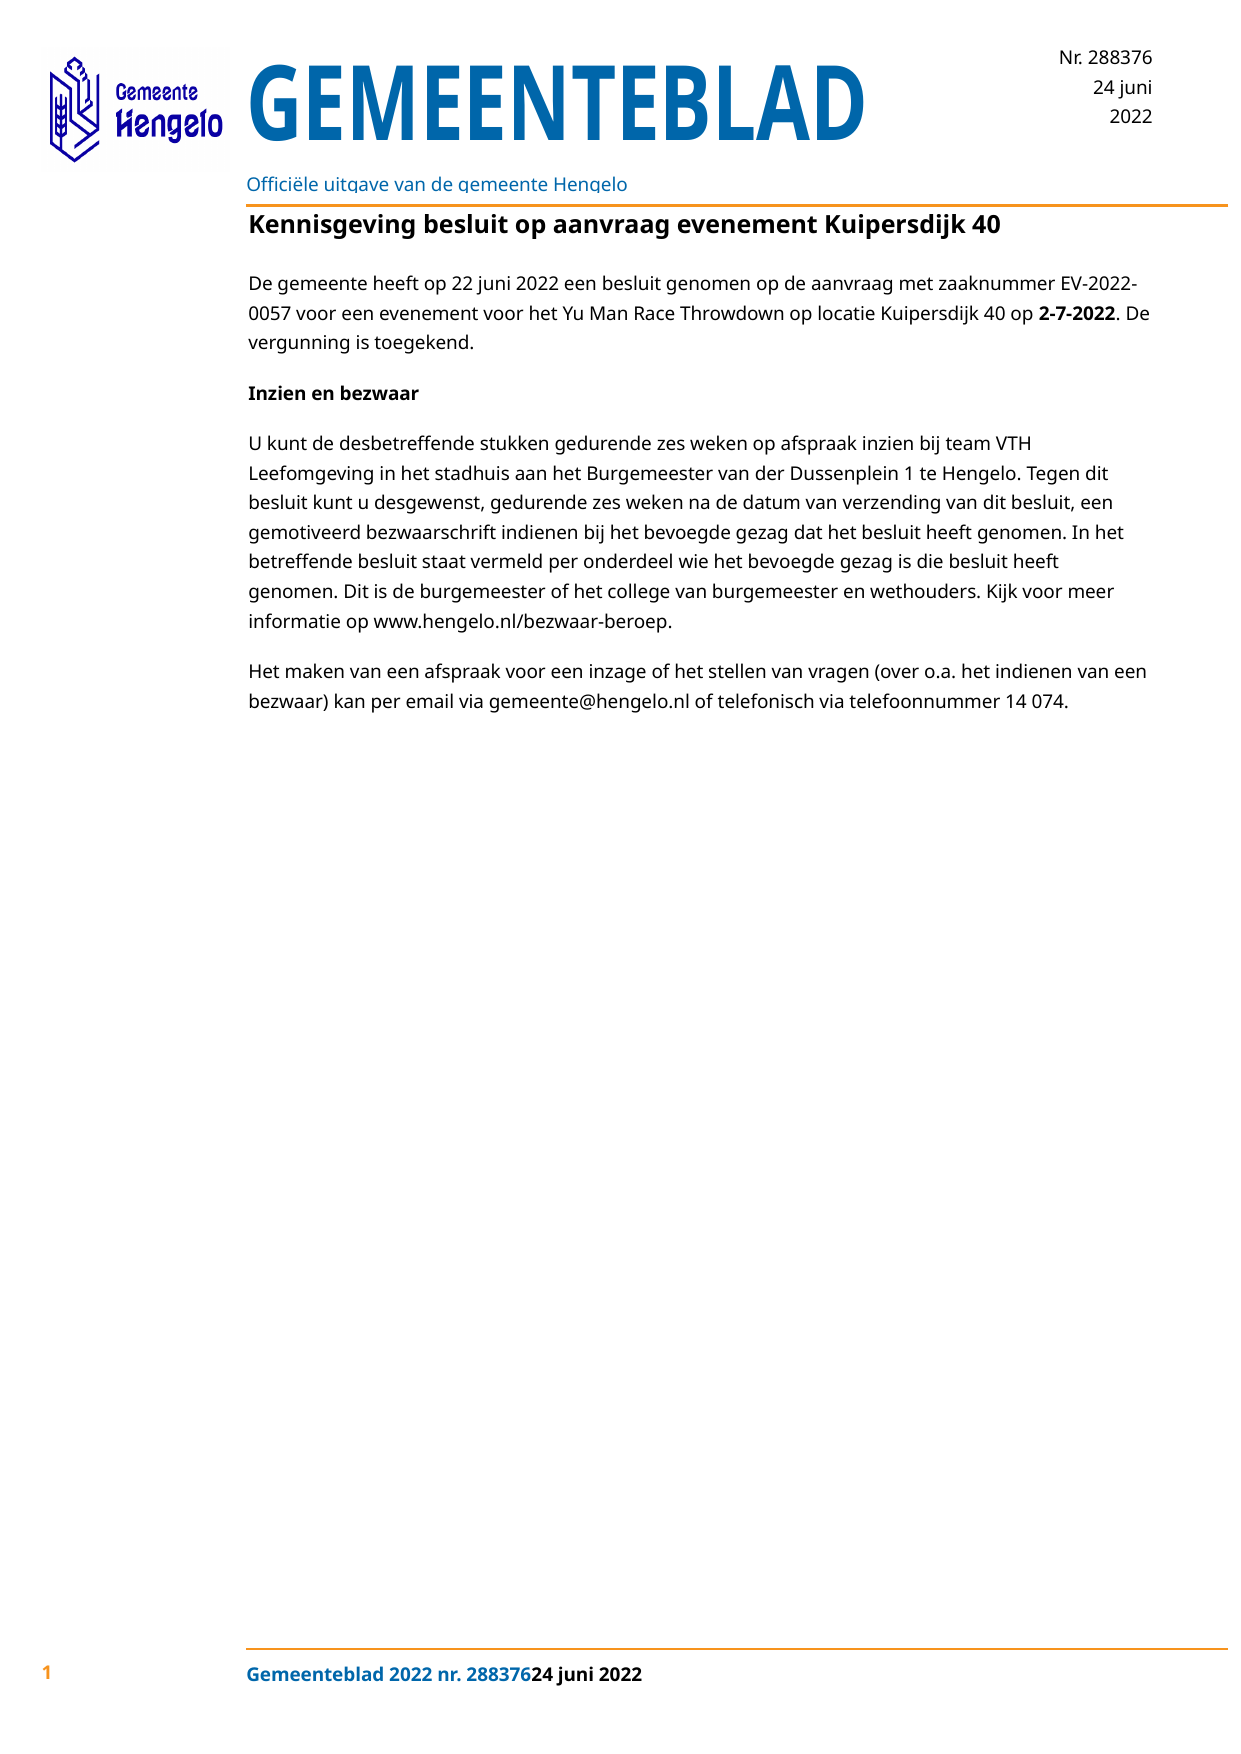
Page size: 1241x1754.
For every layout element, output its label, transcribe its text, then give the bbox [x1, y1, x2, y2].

text Kennisgeving besluit op aanvraag evenement Kuipersdijk 40 [248, 207, 1152, 241]
text U kunt de desbetreffende stukken gedurende zes weken op afspraak inzien bij team VTH Leefomgeving in het stadhuis aan het Burgemeester van der Dussenplein 1 te Hengelo. Tegen dit besluit kunt u desgewenst, gedurende zes weken na de datum van verzending van dit besluit, een gemotiveerd bezwaarschrift indienen bij het bevoegde gezag dat het besluit heeft genomen. In het betreffende besluit staat vermeld per onderdeel wie het bevoegde gezag is die besluit heeft genomen. Dit is de burgemeester of het college van burgemeester en wethouders. Kijk voor meer informatie op www.hengelo.nl/bezwaar-beroep. [248, 430, 1152, 633]
text Het maken van een afspraak voor een inzage of het stellen van vragen (over o.a. het indienen van een bezwaar) kan per email via gemeente@hengelo.nl of telefonisch via telefoonnummer 14 074. [248, 658, 1152, 713]
text Inzien en bezwaar [248, 380, 1152, 406]
text De gemeente heeft op 22 juni 2022 een besluit genomen op de aanvraag met zaaknummer EV-2022-0057 voor een evenement voor het Yu Man Race Throwdown op locatie Kuipersdijk 40 op 2-7-2022. De vergunning is toegekend. [248, 270, 1152, 355]
picture [41, 47, 231, 172]
